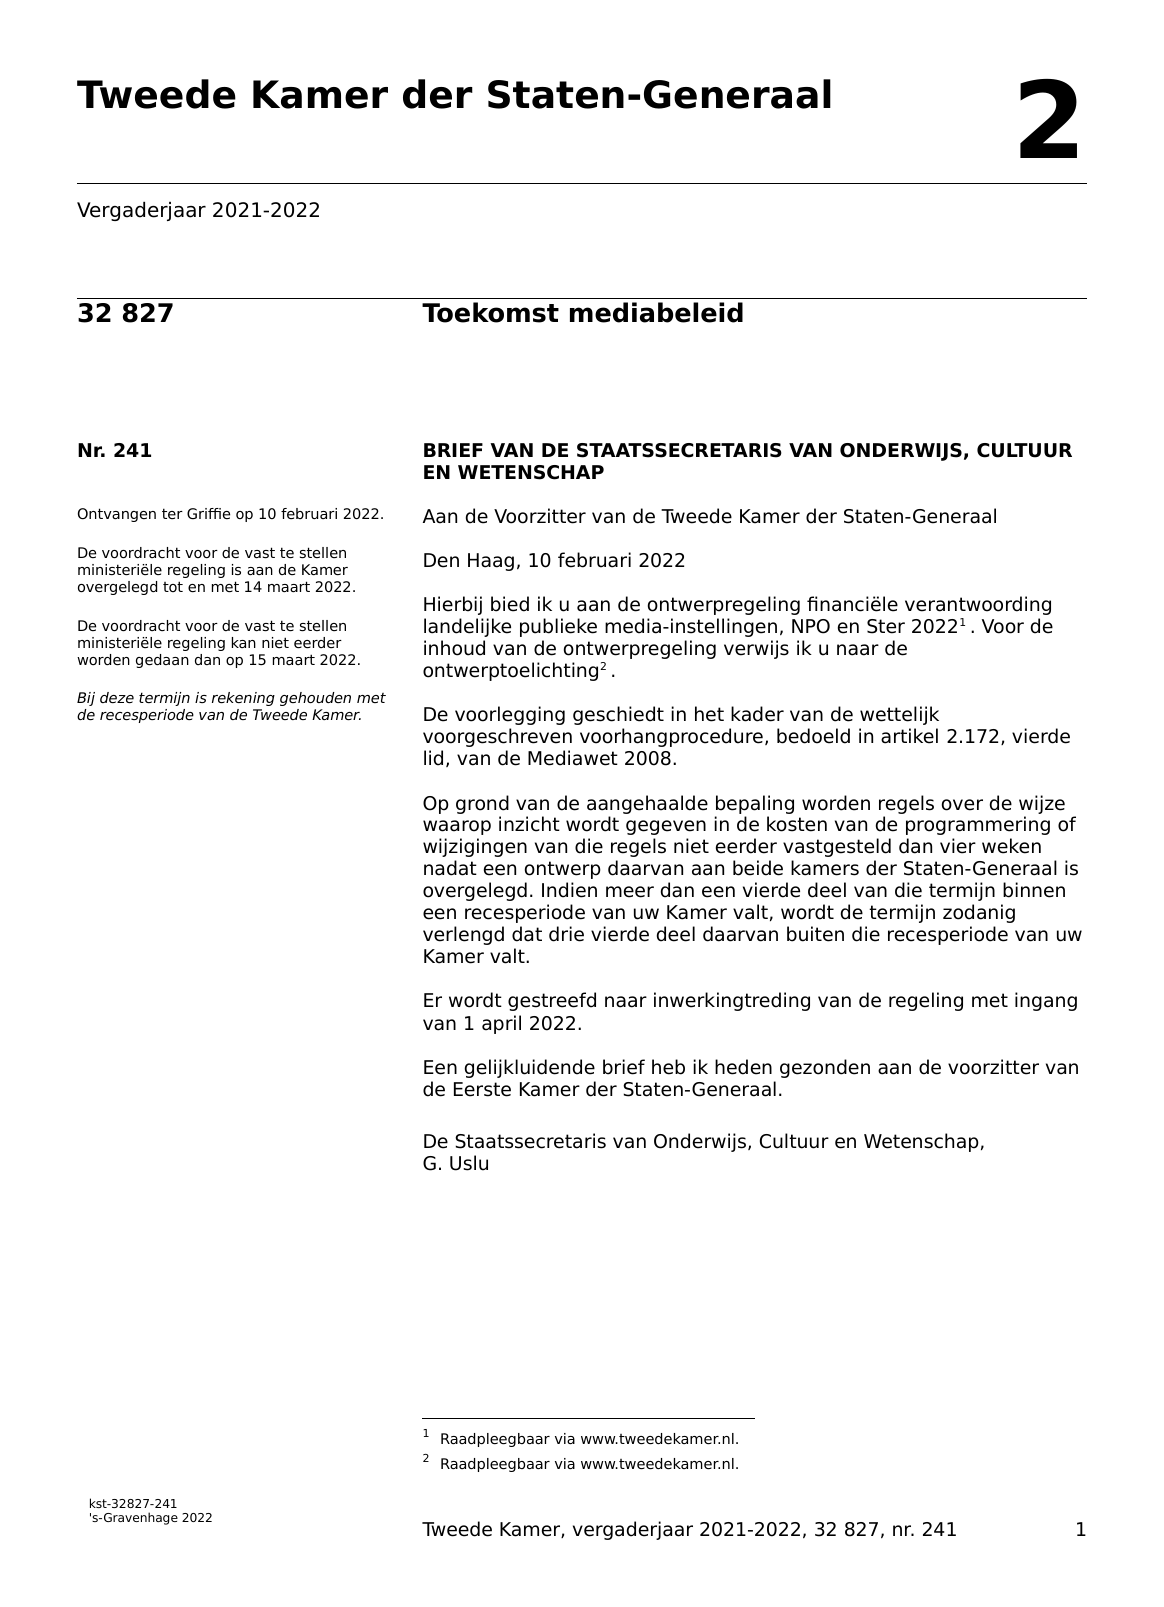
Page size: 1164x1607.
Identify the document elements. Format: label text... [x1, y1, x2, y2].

text Een gelijkluidende brief heb ik heden gezonden aan de voorzitter van de Eerste Kamer der Staten-Generaal. [422, 1057, 1087, 1101]
text Er wordt gestreefd naar inwerkingtreding van de regeling met ingang van 1 april 2022. [422, 990, 1087, 1034]
text De voordracht voor de vast te stellen ministeriële regeling kan niet eerder worden gedaan dan op 15 maart 2022. [77, 618, 399, 668]
subtitle Nr. 241 BRIEF VAN DE STAATSSECRETARIS VAN ONDERWIJS, CULTUUR EN WETENSCHAP [77, 440, 1087, 484]
text De Staatssecretaris van Onderwijs, Cultuur en Wetenschap, G. Uslu [422, 1131, 1087, 1174]
text Bij deze termijn is rekening gehouden met de recesperiode van de Tweede Kamer. [77, 691, 399, 724]
text [77, 668, 399, 691]
table_header Tweede Kamer der Staten-Generaal [77, 59, 886, 183]
text [77, 523, 399, 545]
text Op grond van de aangehaalde bepaling worden regels over de wijze waarop inzicht wordt gegeven in de kosten van de programmering of wijzigingen van die regels niet eerder vastgesteld dan vier weken nadat een ontwerp daarvan aan beide kamers der Staten-Generaal is overgelegd. Indien meer dan een vierde deel van die termijn binnen een recesperiode van uw Kamer valt, wordt de termijn zodanig verlengd dat drie vierde deel daarvan buiten die recesperiode van uw Kamer valt. [422, 792, 1087, 968]
text kst-32827-241 [88, 1497, 323, 1511]
text De voorlegging geschiedt in het kader van de wettelijk voorgeschreven voorhangprocedure, bedoeld in artikel 2.172, vierde lid, van de Mediawet 2008. [422, 704, 1087, 770]
table_header 2 [886, 59, 1087, 183]
text Raadpleegbaar via www.tweedekamer.nl. [422, 1427, 1087, 1449]
text Ontvangen ter Griffie op 10 februari 2022. [77, 506, 399, 523]
text Den Haag, 10 februari 2022 [422, 550, 1087, 572]
text Aan de Voorzitter van de Tweede Kamer der Staten-Generaal [422, 506, 1087, 528]
text Raadpleegbaar via www.tweedekamer.nl. [422, 1452, 1087, 1474]
text [77, 596, 399, 618]
table_cell Vergaderjaar 2021-2022 [77, 184, 1087, 298]
text De voordracht voor de vast te stellen ministeriële regeling is aan de Kamer overgelegd tot en met 14 maart 2022. [77, 545, 399, 596]
subtitle 32 827 Toekomst mediabeleid [77, 299, 1087, 329]
text 's-Gravenhage 2022 [88, 1511, 323, 1525]
text Hierbij bied ik u aan de ontwerpregeling financiële verantwoording landelijke publieke media-instellingen, NPO en Ster 2022. Voor de inhoud van de ontwerpregeling verwijs ik u naar de ontwerptoelichting. [422, 594, 1087, 682]
